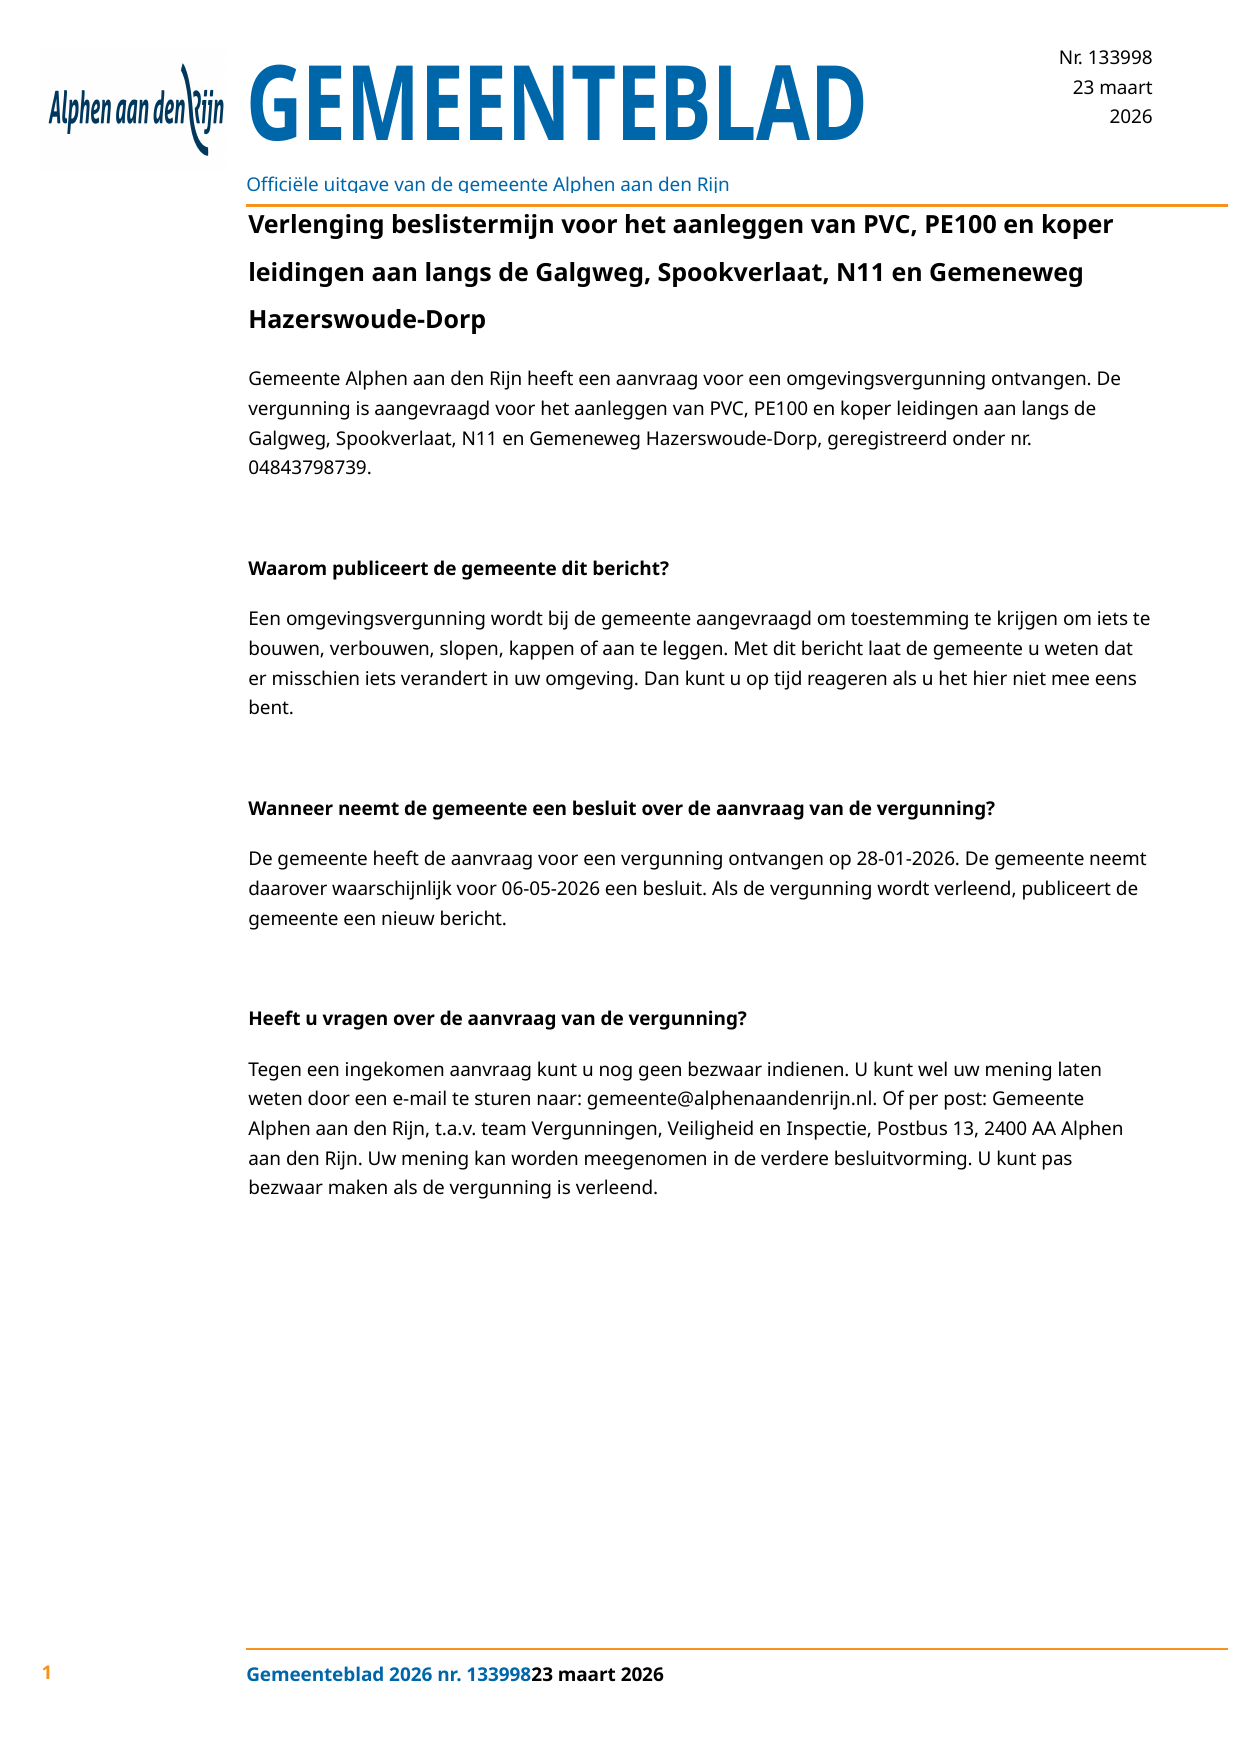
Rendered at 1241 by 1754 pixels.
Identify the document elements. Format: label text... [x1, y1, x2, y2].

text Gemeente Alphen aan den Rijn heeft een aanvraag voor een omgevingsvergunning ontvangen. De vergunning is aangevraagd voor het aanleggen van PVC, PE100 en koper leidingen aan langs de Galgweg, Spookverlaat, N11 en Gemeneweg Hazerswoude-Dorp, geregistreerd onder nr. 04843798739. [248, 366, 1152, 480]
text Waarom publiceert de gemeente dit bericht? [248, 555, 1152, 581]
text Verlenging beslistermijn voor het aanleggen van PVC, PE100 en koper leidingen aan langs de Galgweg, Spookverlaat, N11 en Gemeneweg Hazerswoude-Dorp [248, 207, 1152, 336]
text Heeft u vragen over de aanvraag van de vergunning? [248, 1006, 1152, 1031]
picture [41, 47, 231, 172]
text Tegen een ingekomen aanvraag kunt u nog geen bezwaar indienen. U kunt wel uw mening laten weten door een e-mail te sturen naar: gemeente@alphenaandenrijn.nl. Of per post: Gemeente Alphen aan den Rijn, t.a.v. team Vergunningen, Veiligheid en Inspectie, Postbus 13, 2400 AA Alphen aan den Rijn. Uw mening kan worden meegenomen in de verdere besluitvorming. U kunt pas bezwaar maken als de vergunning is verleend. [248, 1056, 1152, 1200]
text Een omgevingsvergunning wordt bij de gemeente aangevraagd om toestemming te krijgen om iets te bouwen, verbouwen, slopen, kappen of aan te leggen. Met dit bericht laat de gemeente u weten dat er misschien iets verandert in uw omgeving. Dan kunt u op tijd reageren als u het hier niet mee eens bent. [248, 606, 1152, 720]
text Wanneer neemt de gemeente een besluit over de aanvraag van de vergunning? [248, 795, 1152, 821]
text De gemeente heeft de aanvraag voor een vergunning ontvangen op 28-01-2026. De gemeente neemt daarover waarschijnlijk voor 06-05-2026 een besluit. Als de vergunning wordt verleend, publiceert de gemeente een nieuw bericht. [248, 846, 1152, 930]
